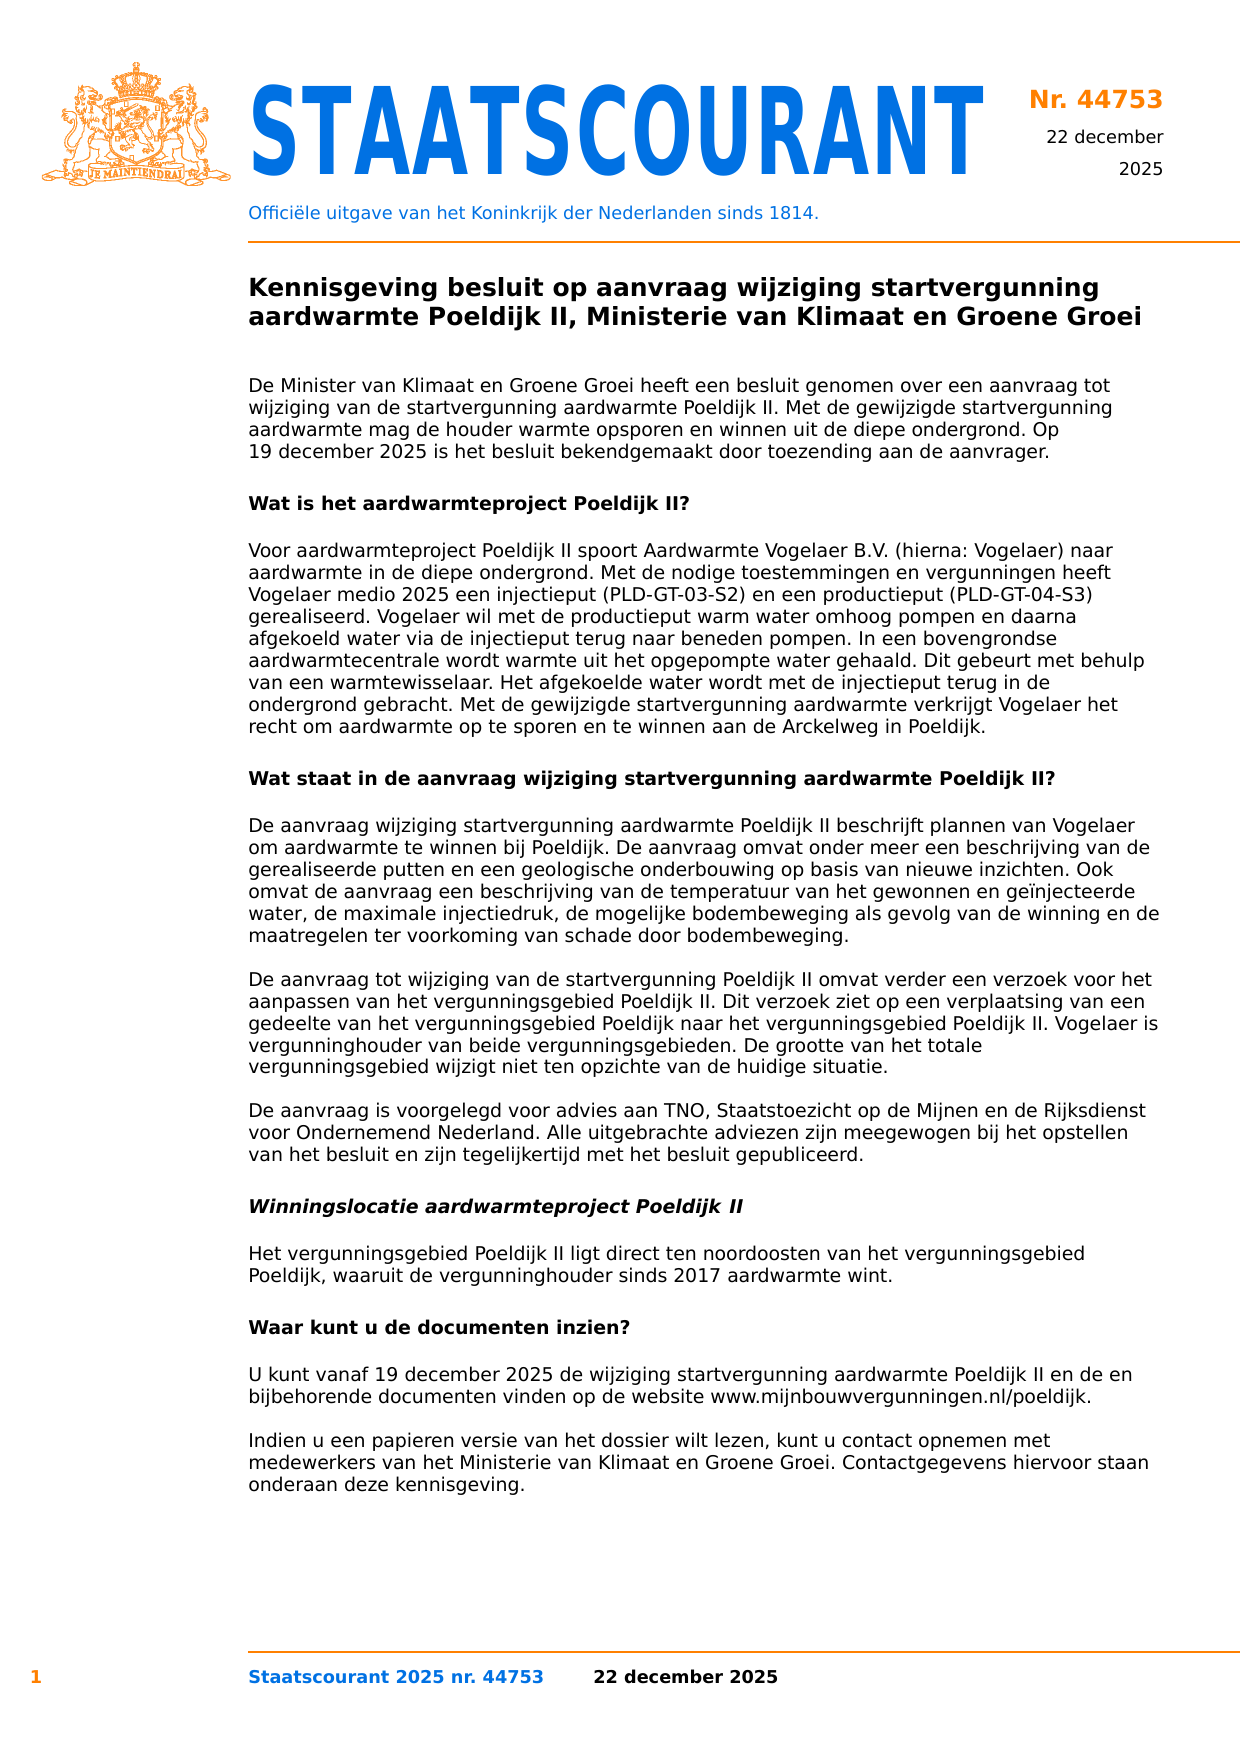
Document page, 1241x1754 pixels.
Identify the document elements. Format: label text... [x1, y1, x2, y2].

text Het vergunningsgebied Poeldijk II ligt direct ten noordoosten van het vergunningsgebied Poeldijk, waaruit de vergunninghouder sinds 2017 aardwarmte wint. [248, 1243, 1163, 1287]
text De Minister van Klimaat en Groene Groei heeft een besluit genomen over een aanvraag tot wijziging van de startvergunning aardwarmte Poeldijk II. Met de gewijzigde startvergunning aardwarmte mag de houder warmte opsporen en winnen uit de diepe ondergrond. Op 19 december 2025 is het besluit bekendgemaakt door toezending aan de aanvrager. [248, 375, 1163, 463]
text U kunt vanaf 19 december 2025 de wijziging startvergunning aardwarmte Poeldijk II en de en bijbehorende documenten vinden op de website www.mijnbouwvergunningen.nl/poeldijk. [248, 1364, 1163, 1408]
subtitle Wat is het aardwarmteproject Poeldijk II? [248, 493, 1163, 515]
table_cell 22 december [998, 121, 1240, 153]
subtitle Waar kunt u de documenten inzien? [248, 1317, 1163, 1339]
text De aanvraag is voorgelegd voor advies aan TNO, Staatstoezicht op de Mijnen en de Rijksdienst voor Ondernemend Nederland. Alle uitgebrachte adviezen zijn meegewogen bij het opstellen van het besluit en zijn tegelijkertijd met het besluit gepubliceerd. [248, 1100, 1163, 1166]
picture [41, 62, 231, 186]
text Indien u een papieren versie van het dossier wilt lezen, kunt u contact opnemen met medewerkers van het Ministerie van Klimaat en Groene Groei. Contactgegevens hiervoor staan onderaan deze kennisgeving. [248, 1430, 1163, 1496]
text De aanvraag tot wijziging van de startvergunning Poeldijk II omvat verder een verzoek voor het aanpassen van het vergunningsgebied Poeldijk II. Dit verzoek ziet op een verplaatsing van een gedeelte van het vergunningsgebied Poeldijk naar het vergunningsgebied Poeldijk II. Vogelaer is vergunninghouder van beide vergunningsgebieden. De grootte van het totale vergunningsgebied wijzigt niet ten opzichte van de huidige situatie. [248, 968, 1163, 1078]
subtitle Winningslocatie aardwarmteproject Poeldijk II [248, 1196, 1163, 1218]
text De aanvraag wijziging startvergunning aardwarmte Poeldijk II beschrijft plannen van Vogelaer om aardwarmte te winnen bij Poeldijk. De aanvraag omvat onder meer een beschrijving van de gerealiseerde putten en een geologische onderbouwing op basis van nieuwe inzichten. Ook omvat de aanvraag een beschrijving van de temperatuur van het gewonnen en geïnjecteerde water, de maximale injectiedruk, de mogelijke bodembeweging als gevolg van de winning en de maatregelen ter voorkoming van schade door bodembeweging. [248, 815, 1163, 947]
subtitle Wat staat in de aanvraag wijziging startvergunning aardwarmte Poeldijk II? [248, 768, 1163, 790]
table_cell 2025 [998, 153, 1240, 203]
table_header Nr. 44753 [998, 62, 1240, 121]
subtitle Kennisgeving besluit op aanvraag wijziging startvergunning aardwarmte Poeldijk II, Ministerie van Klimaat en Groene Groei [248, 273, 1163, 331]
table_header STAATSCOURANT [248, 62, 998, 203]
table_header [25, 62, 248, 241]
text Voor aardwarmteproject Poeldijk II spoort Aardwarmte Vogelaer B.V. (hierna: Vogelaer) naar aardwarmte in de diepe ondergrond. Met de nodige toestemmingen en vergunningen heeft Vogelaer medio 2025 een injectieput (PLD-GT-03-S2) en een productieput (PLD-GT-04-S3) gerealiseerd. Vogelaer wil met de productieput warm water omhoog pompen en daarna afgekoeld water via de injectieput terug naar beneden pompen. In een bovengrondse aardwarmtecentrale wordt warmte uit het opgepompte water gehaald. Dit gebeurt met behulp van een warmtewisselaar. Het afgekoelde water wordt met de injectieput terug in de ondergrond gebracht. Met de gewijzigde startvergunning aardwarmte verkrijgt Vogelaer het recht om aardwarmte op te sporen en te winnen aan de Arckelweg in Poeldijk. [248, 540, 1163, 738]
table_cell Officiële uitgave van het Koninkrijk der Nederlanden sinds 1814. [248, 203, 1240, 241]
